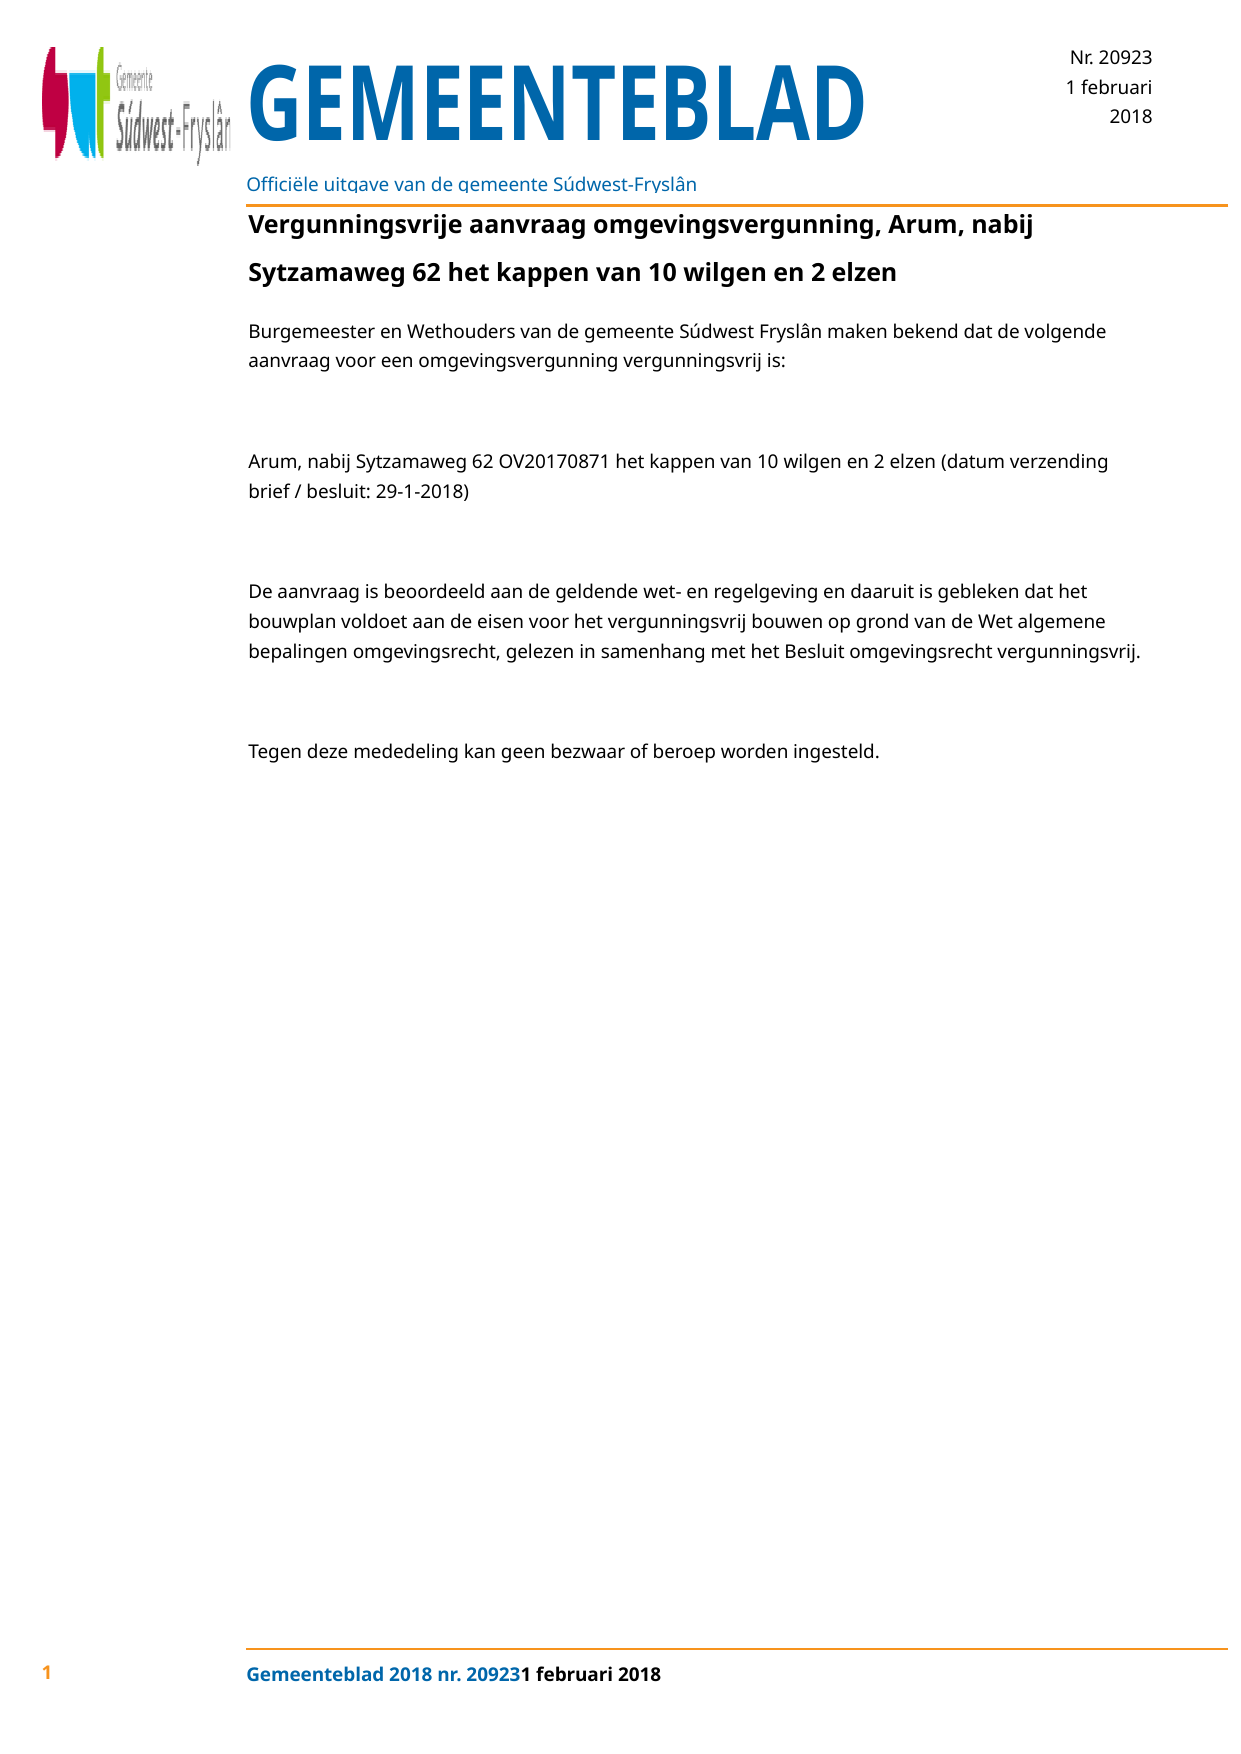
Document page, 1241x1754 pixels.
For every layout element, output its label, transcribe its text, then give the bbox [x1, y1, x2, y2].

text De aanvraag is beoordeeld aan de geldende wet- en regelgeving en daaruit is gebleken dat het bouwplan voldoet aan de eisen voor het vergunningsvrij bouwen op grond van de Wet algemene bepalingen omgevingsrecht, gelezen in samenhang met het Besluit omgevingsrecht vergunningsvrij. [248, 579, 1152, 664]
text Vergunningsvrije aanvraag omgevingsvergunning, Arum, nabij Sytzamaweg 62 het kappen van 10 wilgen en 2 elzen [248, 207, 1152, 288]
text Arum, nabij Sytzamaweg 62 OV20170871 het kappen van 10 wilgen en 2 elzen (datum verzending brief / besluit: 29-1-2018) [248, 448, 1152, 504]
picture [41, 47, 231, 172]
text Tegen deze mededeling kan geen bezwaar of beroep worden ingesteld. [248, 739, 1152, 764]
text Burgemeester en Wethouders van de gemeente Súdwest Fryslân maken bekend dat de volgende aanvraag voor een omgevingsvergunning vergunningsvrij is: [248, 318, 1152, 373]
